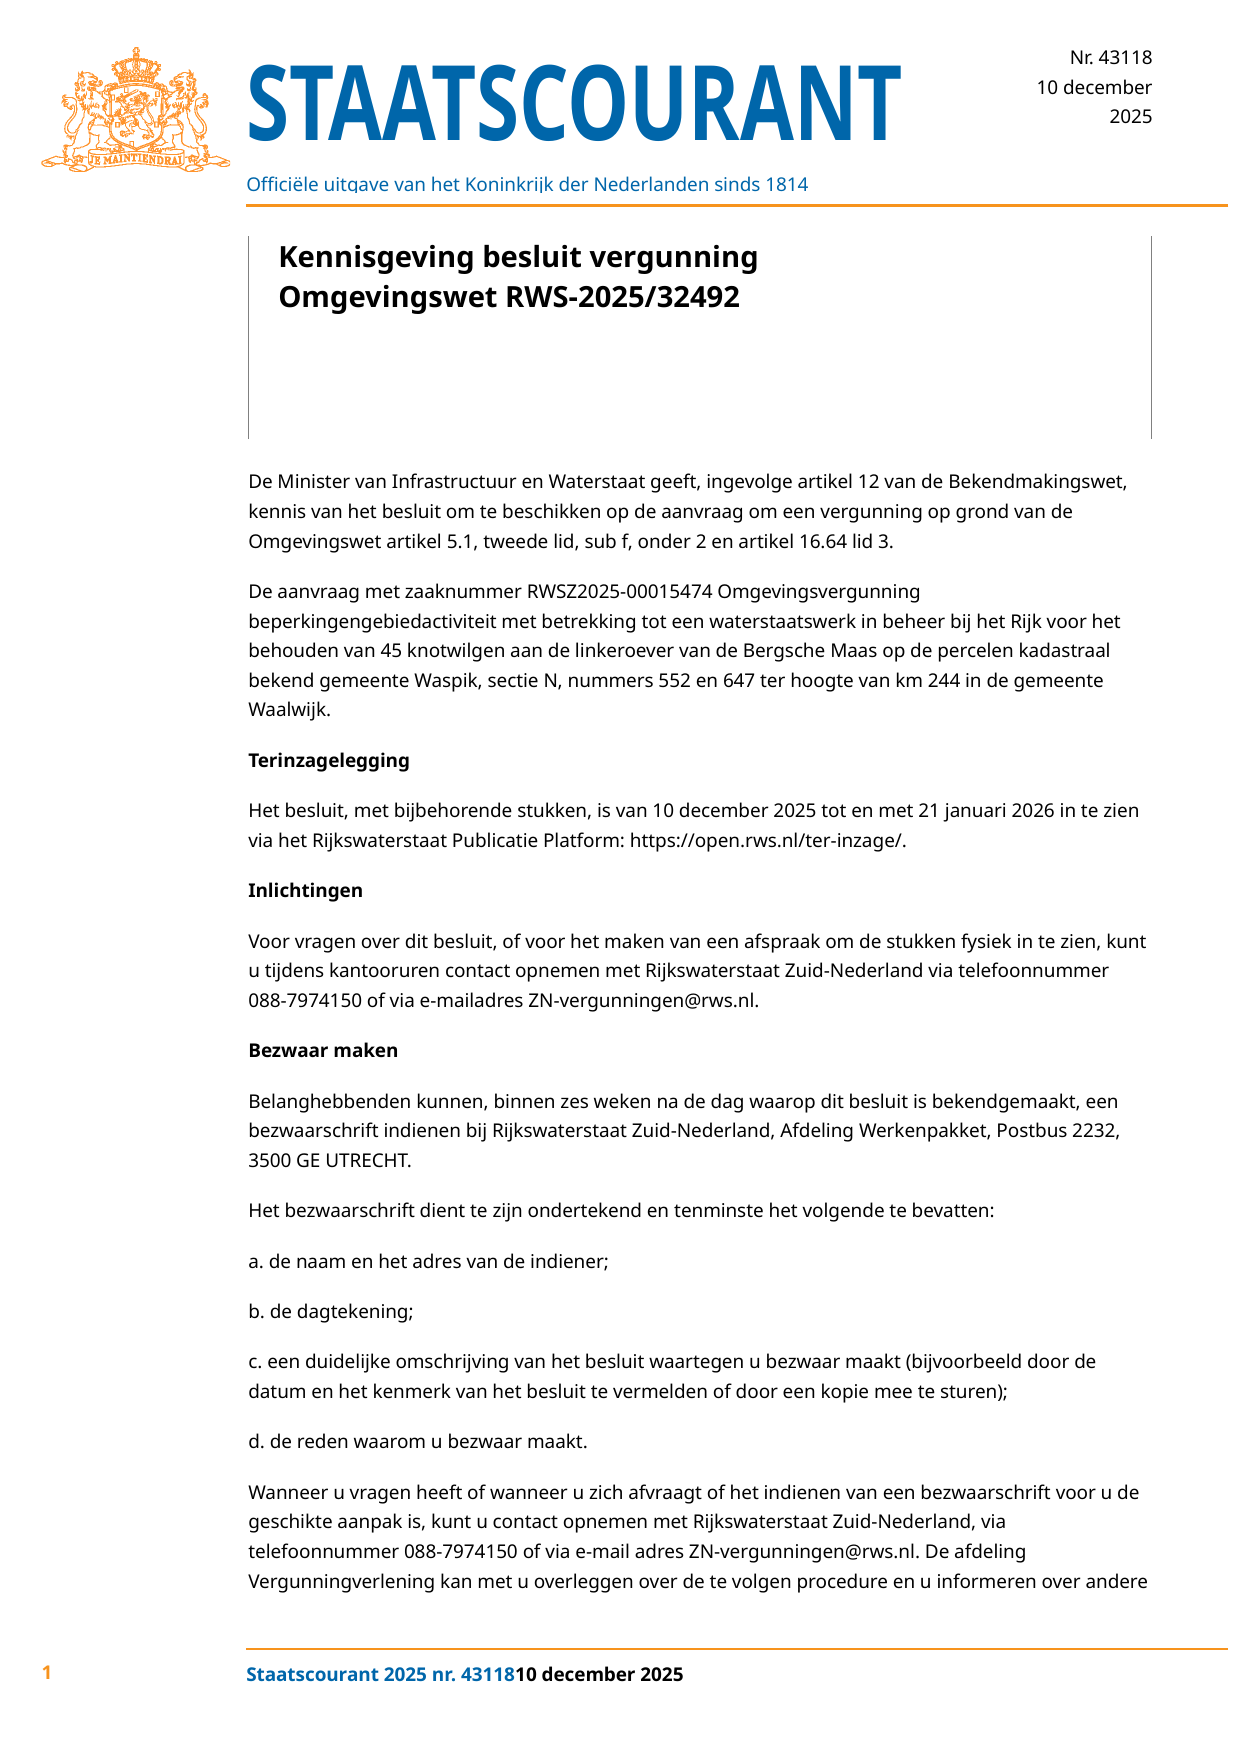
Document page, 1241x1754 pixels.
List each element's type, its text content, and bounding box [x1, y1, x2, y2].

text c. een duidelijke omschrijving van het besluit waartegen u bezwaar maakt (bijvoorbeeld door de datum en het kenmerk van het besluit te vermelden of door een kopie mee te sturen); [248, 1349, 1152, 1404]
text a. de naam en het adres van de indiener; [248, 1248, 1152, 1273]
text De aanvraag met zaaknummer RWSZ2025-00015474 Omgevingsvergunning beperkingengebiedactiviteit met betrekking tot een waterstaatswerk in beheer bij het Rijk voor het behouden van 45 knotwilgen aan de linkeroever van de Bergsche Maas op de percelen kadastraal bekend gemeente Waspik, sectie N, nummers 552 en 647 ter hoogte van km 244 in de gemeente Waalwijk. [248, 578, 1152, 722]
picture [912, 236, 1090, 414]
text Voor vragen over dit besluit, of voor het maken van een afspraak om de stukken fysiek in te zien, kunt u tijdens kantooruren contact opnemen met Rijkswaterstaat Zuid-Nederland via telefoonnummer 088-7974150 of via e-mailadres ZN-vergunningen@rws.nl. [248, 928, 1152, 1013]
text Belanghebbenden kunnen, binnen zes weken na de dag waarop dit besluit is bekendgemaakt, een bezwaarschrift indienen bij Rijkswaterstaat Zuid-Nederland, Afdeling Werkenpakket, Postbus 2232, 3500 GE UTRECHT. [248, 1088, 1152, 1173]
text Het bezwaarschrift dient te zijn ondertekend en tenminste het volgende te bevatten: [248, 1197, 1152, 1223]
table_header [850, 414, 1151, 439]
text De Minister van Infrastructuur en Waterstaat geeft, ingevolge artikel 12 van de Bekendmakingswet, kennis van het besluit om te beschikken op de aanvraag om een vergunning op grond van de Omgevingswet artikel 5.1, tweede lid, sub f, onder 2 en artikel 16.64 lid 3. [248, 469, 1152, 553]
text Het besluit, met bijbehorende stukken, is van 10 december 2025 tot en met 21 januari 2026 in te zien via het Rijkswaterstaat Publicatie Platform: https://open.rws.nl/ter-inzage/. [248, 797, 1152, 853]
text Terinzagelegging [248, 747, 1152, 773]
table_header [850, 236, 912, 413]
table_header Kennisgeving besluit vergunning Omgevingswet RWS-2025/32492 [249, 236, 850, 439]
text Wanneer u vragen heeft of wanneer u zich afvraagt of het indienen van een bezwaarschrift voor u de geschikte aanpak is, kunt u contact opnemen met Rijkswaterstaat Zuid-Nederland, via telefoonnummer 088-7974150 of via e-mail adres ZN-vergunningen@rws.nl. De afdeling Vergunningverlening kan met u overleggen over de te volgen procedure en u informeren over andere [248, 1479, 1152, 1593]
text b. de dagtekening; [248, 1298, 1152, 1324]
table_header [1090, 236, 1151, 413]
text Bezwaar maken [248, 1037, 1152, 1063]
picture [41, 47, 231, 172]
text d. de reden waarom u bezwaar maakt. [248, 1429, 1152, 1454]
text Inlichtingen [248, 877, 1152, 903]
